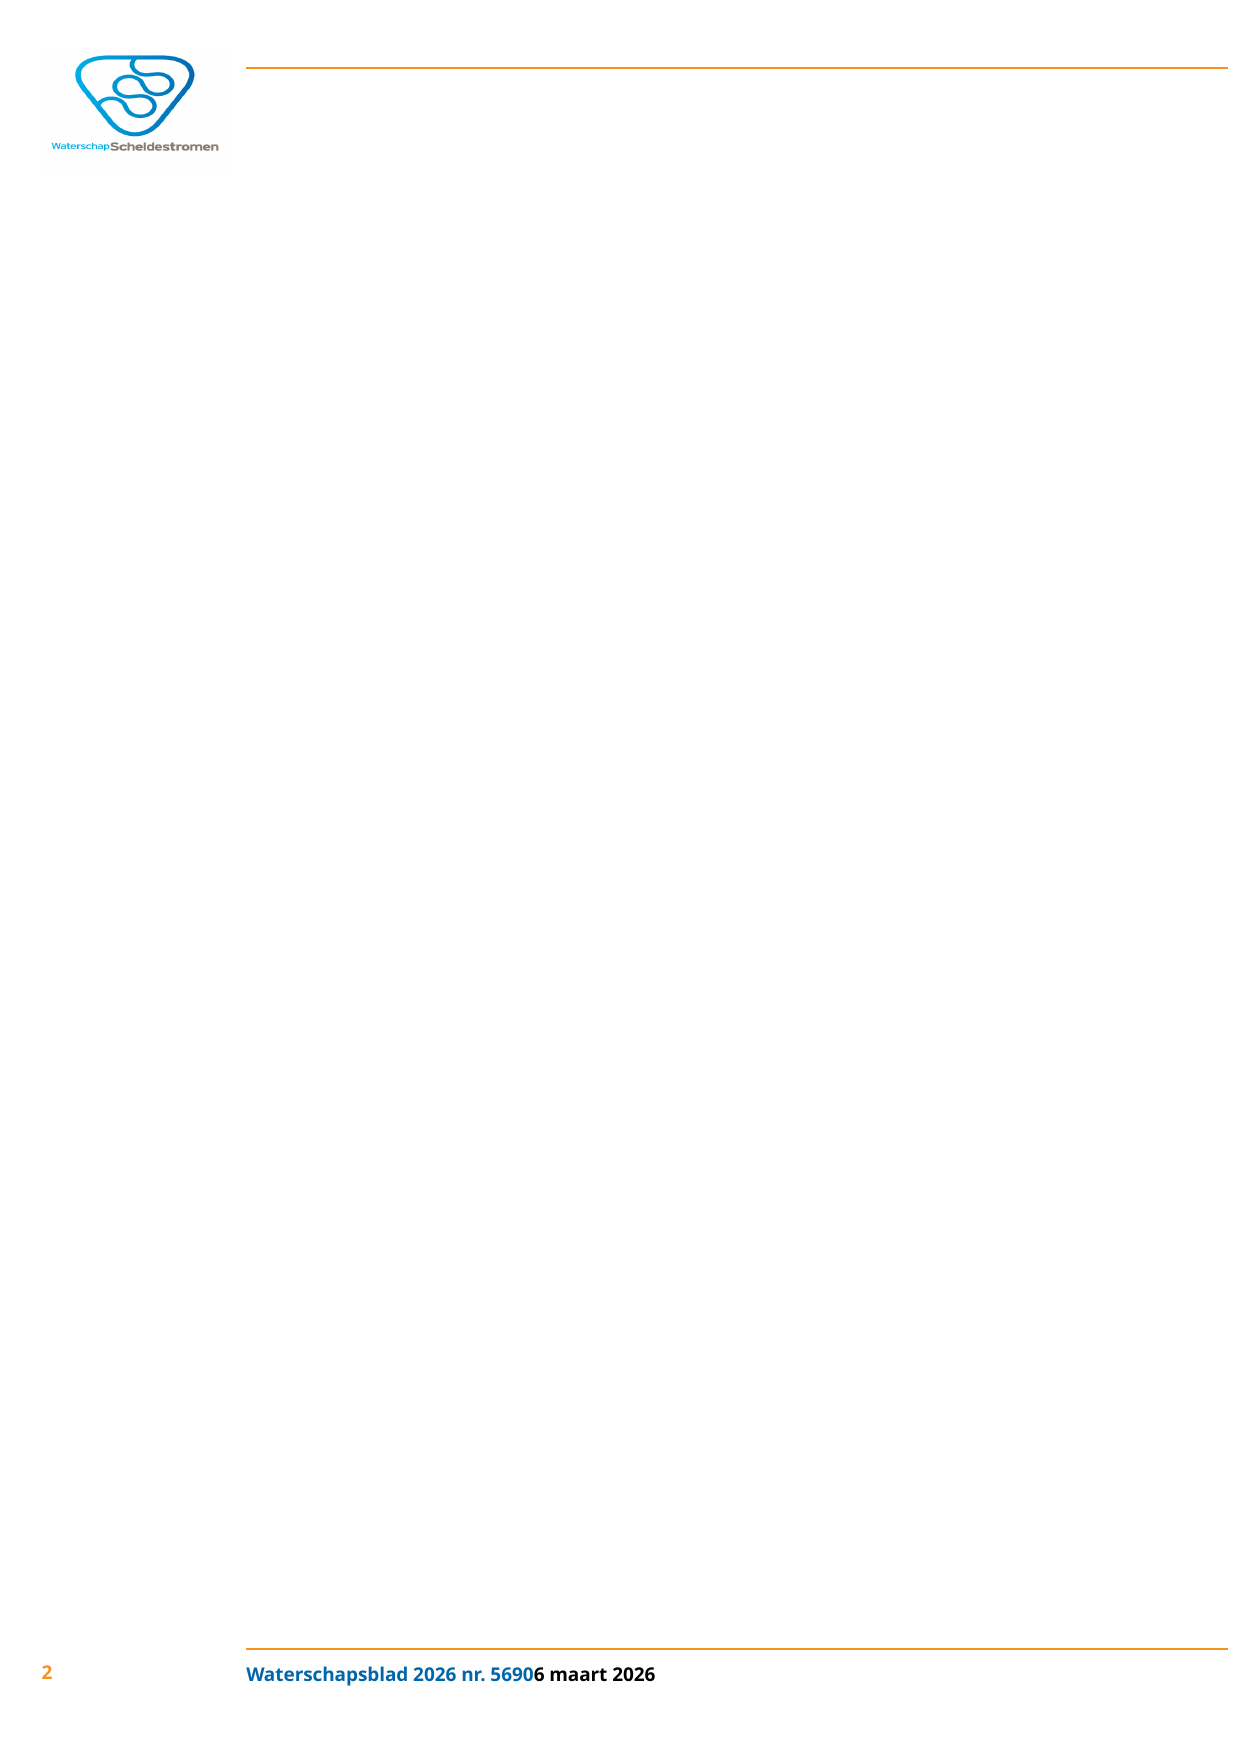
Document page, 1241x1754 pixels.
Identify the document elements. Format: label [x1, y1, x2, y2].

picture [41, 47, 231, 172]
